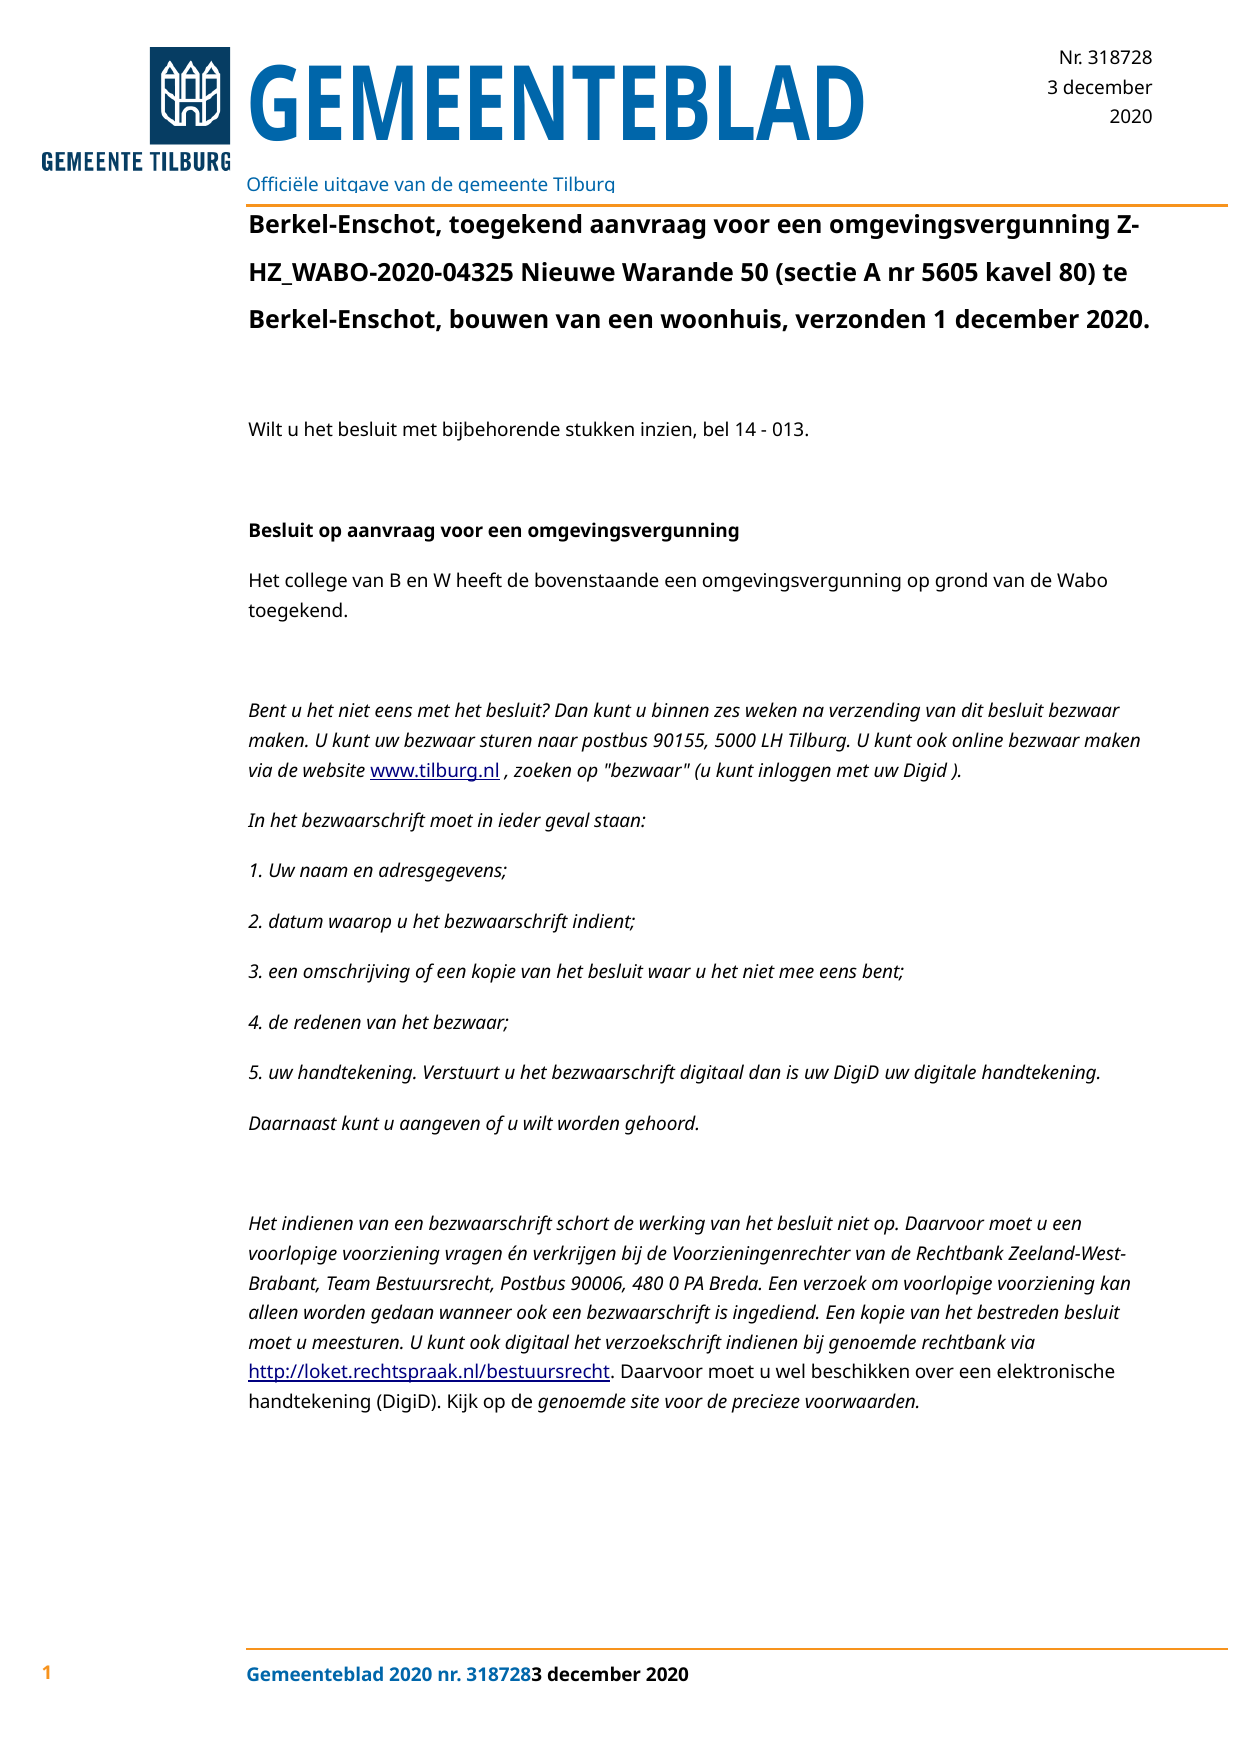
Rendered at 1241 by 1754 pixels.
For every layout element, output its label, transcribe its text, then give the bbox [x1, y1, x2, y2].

text 4. de redenen van het bezwaar; [248, 1009, 1152, 1034]
text Besluit op aanvraag voor een omgevingsvergunning [248, 517, 1152, 542]
text Daarnaast kunt u aangeven of u wilt worden gehoord. [248, 1110, 1152, 1135]
text Wilt u het besluit met bijbehorende stukken inzien, bel 14 - 013. [248, 416, 1152, 442]
text Bent u het niet eens met het besluit? Dan kunt u binnen zes weken na verzending van dit besluit bezwaar maken. U kunt uw bezwaar sturen naar postbus 90155, 5000 LH Tilburg. U kunt ook online bezwaar maken via de website www.tilburg.nl , zoeken op "bezwaar" (u kunt inloggen met uw Digid ). [248, 698, 1152, 782]
text Het college van B en W heeft de bovenstaande een omgevingsvergunning op grond van de Wabo toegekend. [248, 567, 1152, 622]
text 5. uw handtekening. Verstuurt u het bezwaarschrift digitaal dan is uw DigiD uw digitale handtekening. [248, 1059, 1152, 1085]
picture [41, 47, 231, 172]
text 2. datum waarop u het bezwaarschrift indient; [248, 908, 1152, 934]
text 1. Uw naam en adresgegevens; [248, 858, 1152, 883]
text 3. een omschrijving of een kopie van het besluit waar u het niet mee eens bent; [248, 958, 1152, 984]
text Berkel-Enschot, toegekend aanvraag voor een omgevingsvergunning Z-HZ_WABO-2020-04325 Nieuwe Warande 50 (sectie A nr 5605 kavel 80) te Berkel-Enschot, bouwen van een woonhuis, verzonden 1 december 2020. [248, 207, 1152, 336]
text In het bezwaarschrift moet in ieder geval staan: [248, 807, 1152, 833]
text Het indienen van een bezwaarschrift schort de werking van het besluit niet op. Daarvoor moet u een voorlopige voorziening vragen én verkrijgen bij de Voorzieningenrechter van de Rechtbank Zeeland-West-Brabant, Team Bestuursrecht, Postbus 90006, 480 0 PA Breda. Een verzoek om voorlopige voorziening kan alleen worden gedaan wanneer ook een bezwaarschrift is ingediend. Een kopie van het bestreden besluit moet u meesturen. U kunt ook digitaal het verzoekschrift indienen bij genoemde rechtbank via http://loket.rechtspraak.nl/bestuursrecht. Daarvoor moet u wel beschikken over een elektronische handtekening (DigiD). Kijk op de genoemde site voor de precieze voorwaarden. [248, 1211, 1152, 1414]
